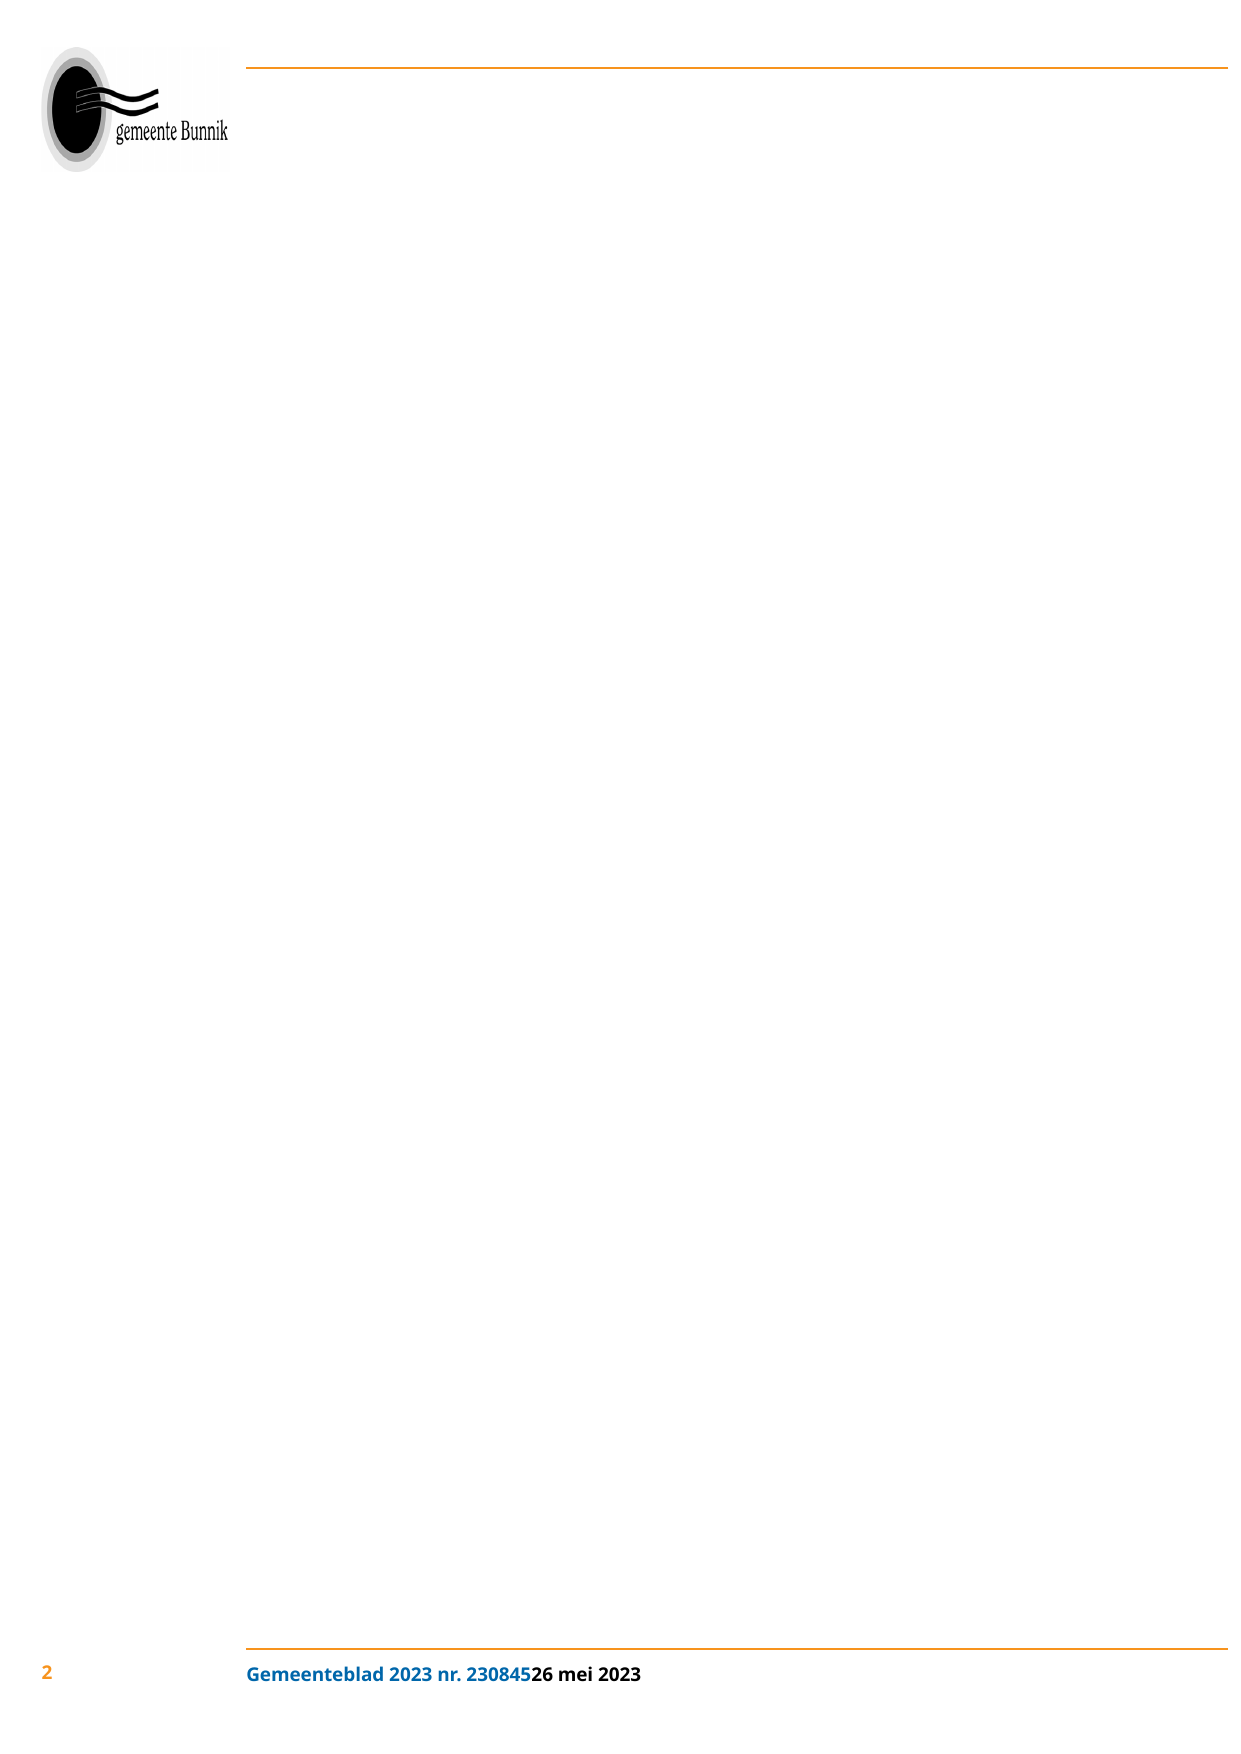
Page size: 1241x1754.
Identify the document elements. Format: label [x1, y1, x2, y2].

picture [41, 47, 231, 172]
